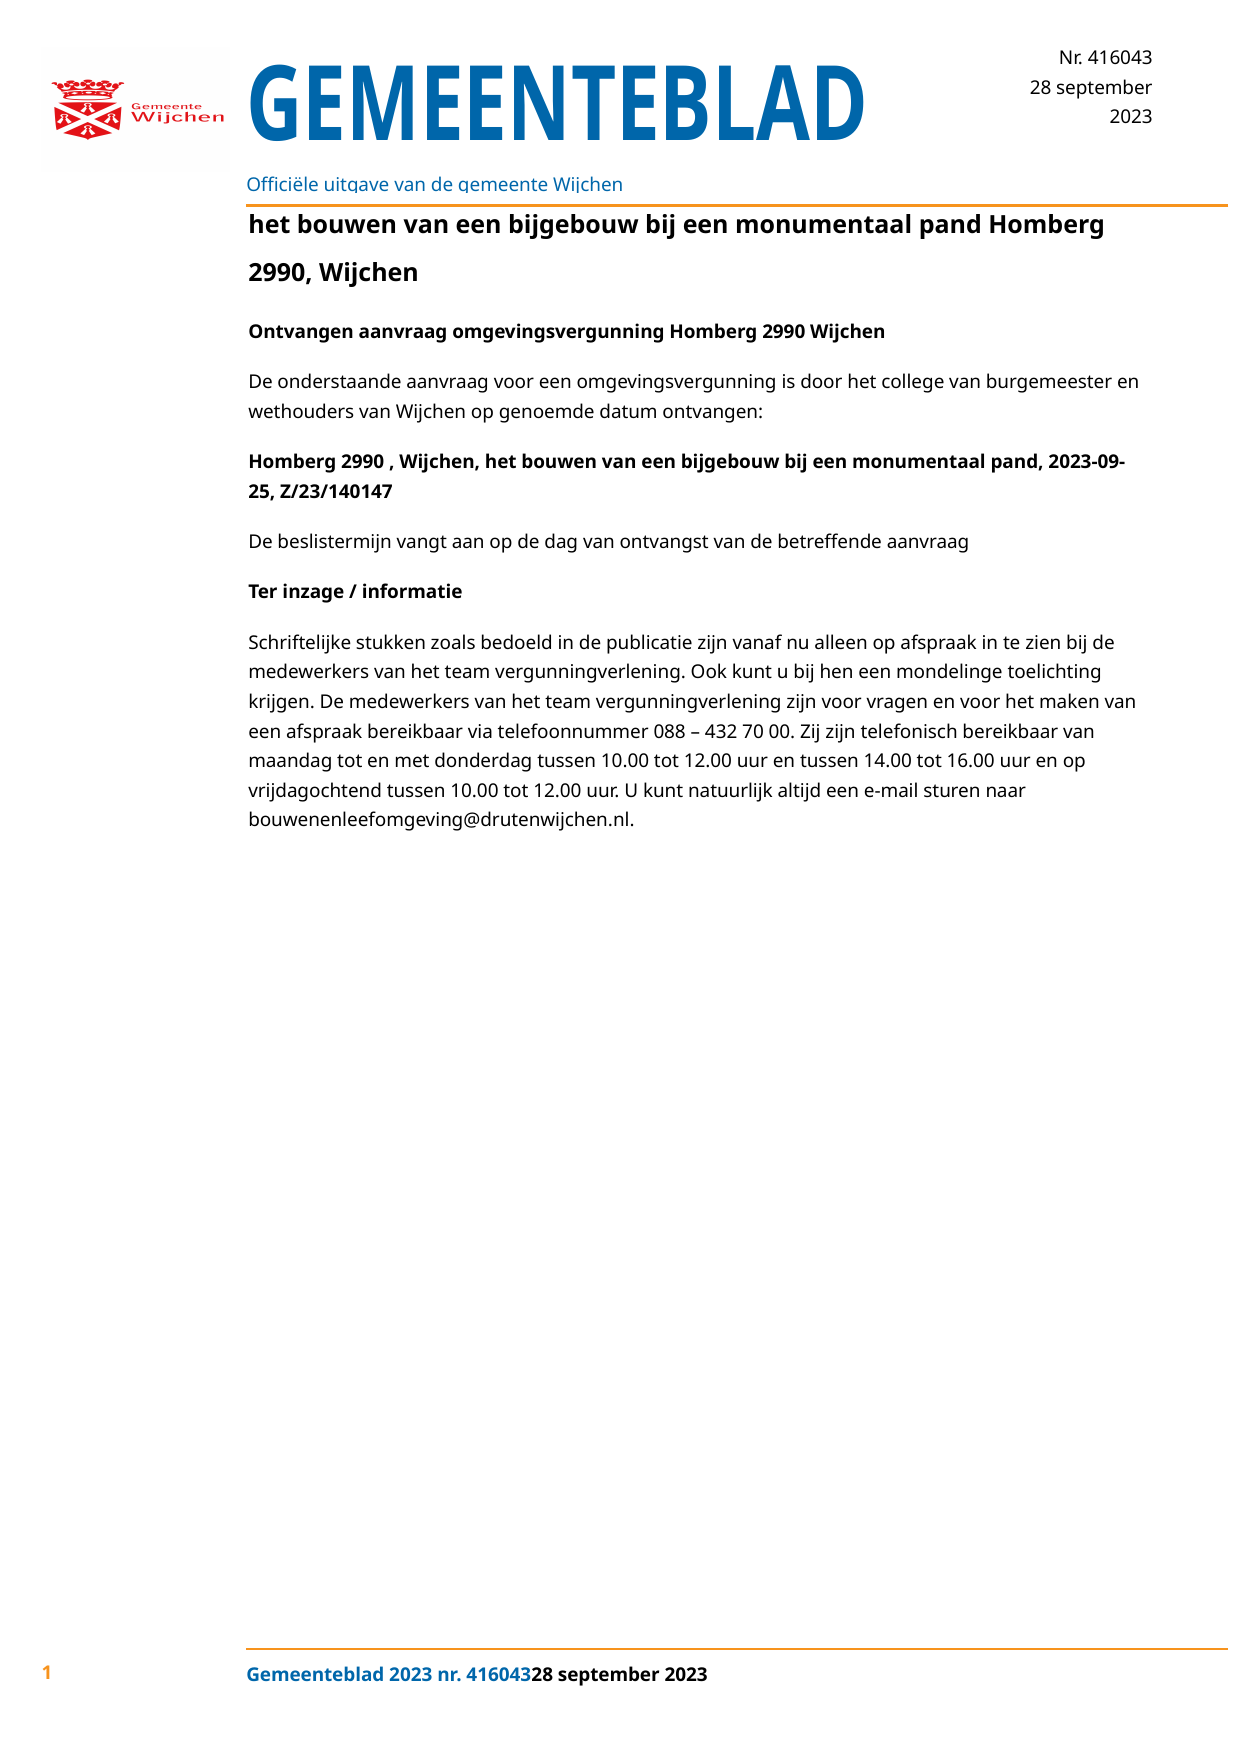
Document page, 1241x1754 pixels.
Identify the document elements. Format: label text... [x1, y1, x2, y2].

text Ter inzage / informatie [248, 579, 1152, 604]
text De beslistermijn vangt aan op de dag van ontvangst van de betreffende aanvraag [248, 528, 1152, 554]
text Schriftelijke stukken zoals bedoeld in de publicatie zijn vanaf nu alleen op afspraak in te zien bij de medewerkers van het team vergunningverlening. Ook kunt u bij hen een mondelinge toelichting krijgen. De medewerkers van het team vergunningverlening zijn voor vragen en voor het maken van een afspraak bereikbaar via telefoonnummer 088 – 432 70 00. Zij zijn telefonisch bereikbaar van maandag tot en met donderdag tussen 10.00 tot 12.00 uur en tussen 14.00 tot 16.00 uur en op vrijdagochtend tussen 10.00 tot 12.00 uur. U kunt natuurlijk altijd een e-mail sturen naar bouwenenleefomgeving@drutenwijchen.nl. [248, 629, 1152, 832]
text het bouwen van een bijgebouw bij een monumentaal pand Homberg 2990, Wijchen [248, 207, 1152, 288]
text De onderstaande aanvraag voor een omgevingsvergunning is door het college van burgemeester en wethouders van Wijchen op genoemde datum ontvangen: [248, 368, 1152, 424]
text Homberg 2990 , Wijchen, het bouwen van een bijgebouw bij een monumentaal pand, 2023-09-25, Z/23/140147 [248, 448, 1152, 504]
text Ontvangen aanvraag omgevingsvergunning Homberg 2990 Wijchen [248, 318, 1152, 344]
picture [41, 47, 231, 172]
